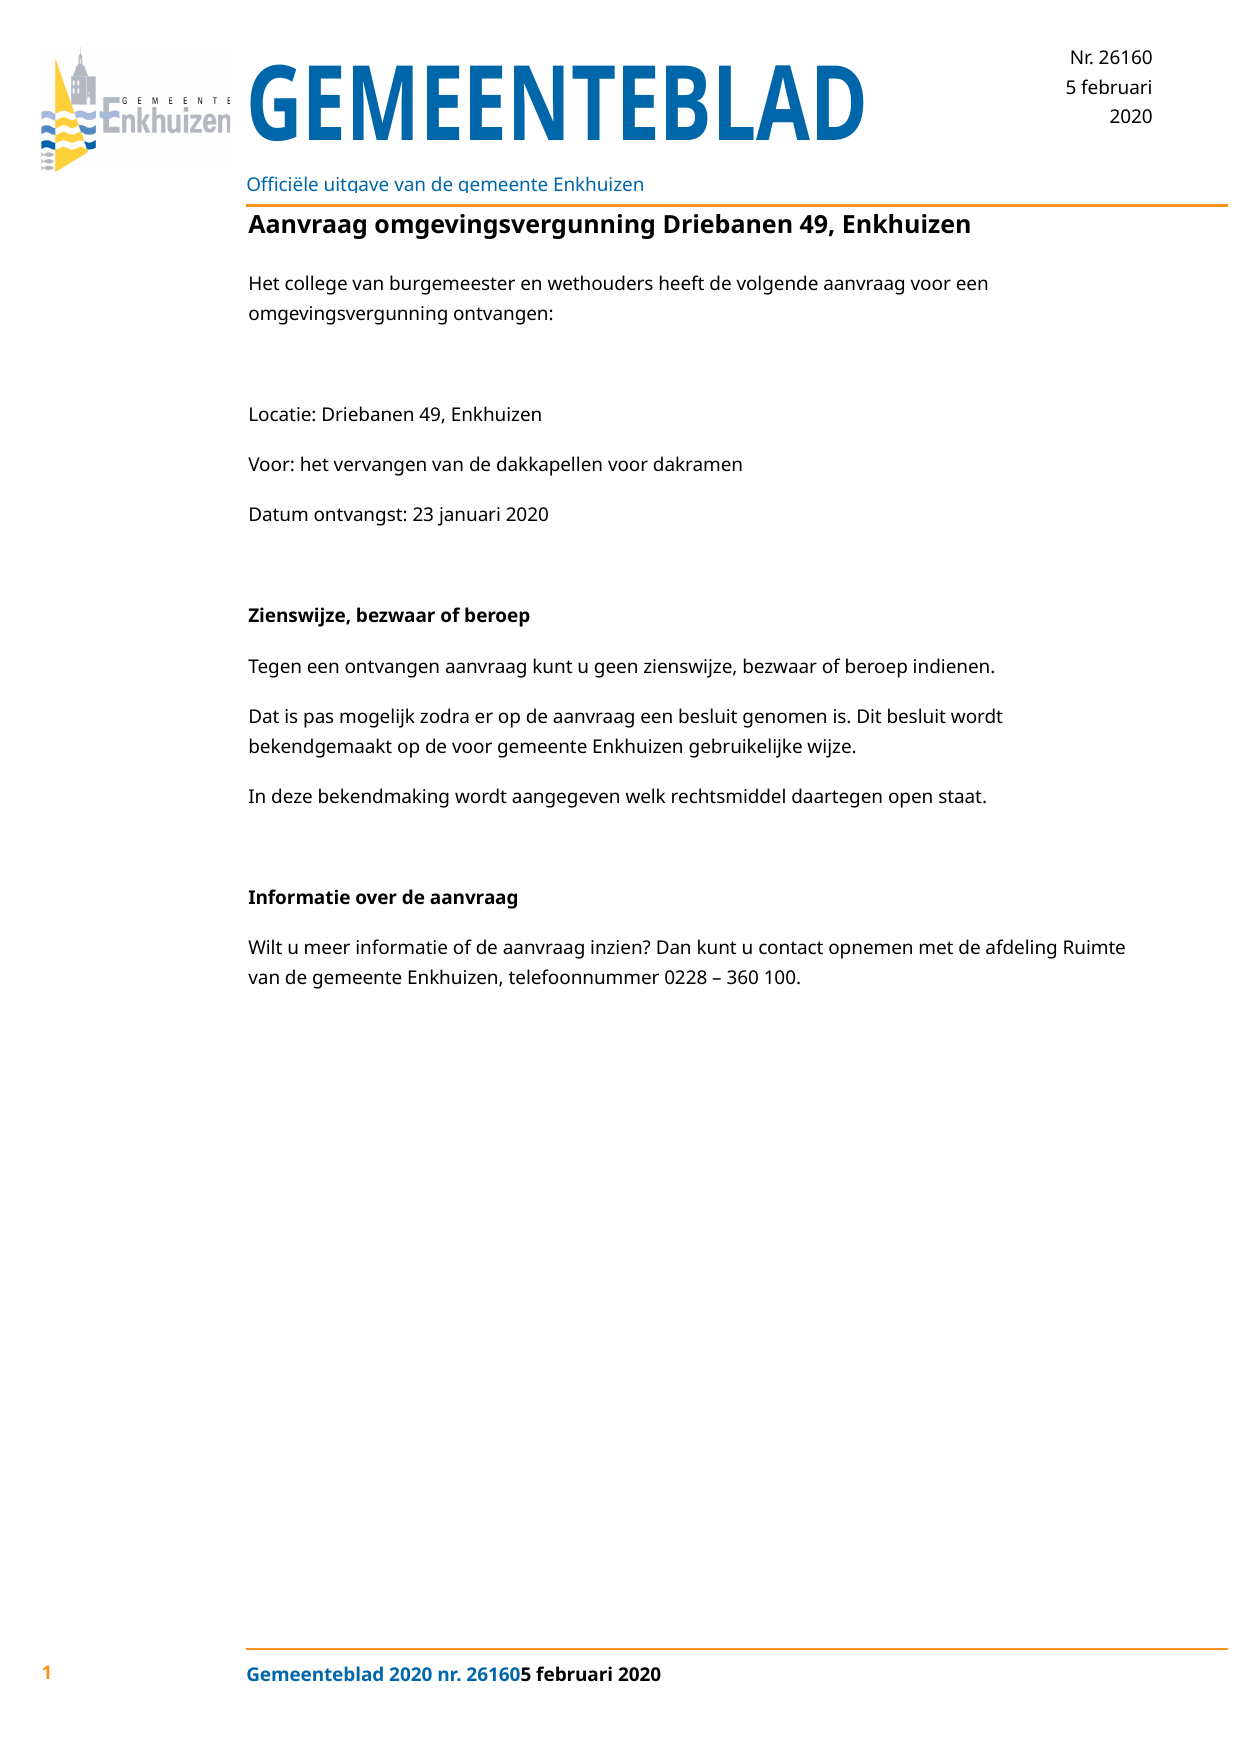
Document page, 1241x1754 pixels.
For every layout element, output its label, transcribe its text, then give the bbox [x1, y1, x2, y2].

text Tegen een ontvangen aanvraag kunt u geen zienswijze, bezwaar of beroep indienen. [248, 653, 1152, 678]
text Locatie: Driebanen 49, Enkhuizen [248, 401, 1152, 426]
text Voor: het vervangen van de dakkapellen voor dakramen [248, 451, 1152, 477]
text Datum ontvangst: 23 januari 2020 [248, 502, 1152, 527]
picture [41, 47, 231, 172]
text Zienswijze, bezwaar of beroep [248, 602, 1152, 628]
text In deze bekendmaking wordt aangegeven welk rechtsmiddel daartegen open staat. [248, 783, 1152, 809]
text Informatie over de aanvraag [248, 884, 1152, 910]
text Dat is pas mogelijk zodra er op de aanvraag een besluit genomen is. Dit besluit wordt bekendgemaakt op de voor gemeente Enkhuizen gebruikelijke wijze. [248, 703, 1152, 758]
text Het college van burgemeester en wethouders heeft de volgende aanvraag voor een omgevingsvergunning ontvangen: [248, 270, 1152, 326]
text Wilt u meer informatie of de aanvraag inzien? Dan kunt u contact opnemen met de afdeling Ruimte van de gemeente Enkhuizen, telefoonnummer 0228 – 360 100. [248, 934, 1152, 990]
text Aanvraag omgevingsvergunning Driebanen 49, Enkhuizen [248, 207, 1152, 241]
